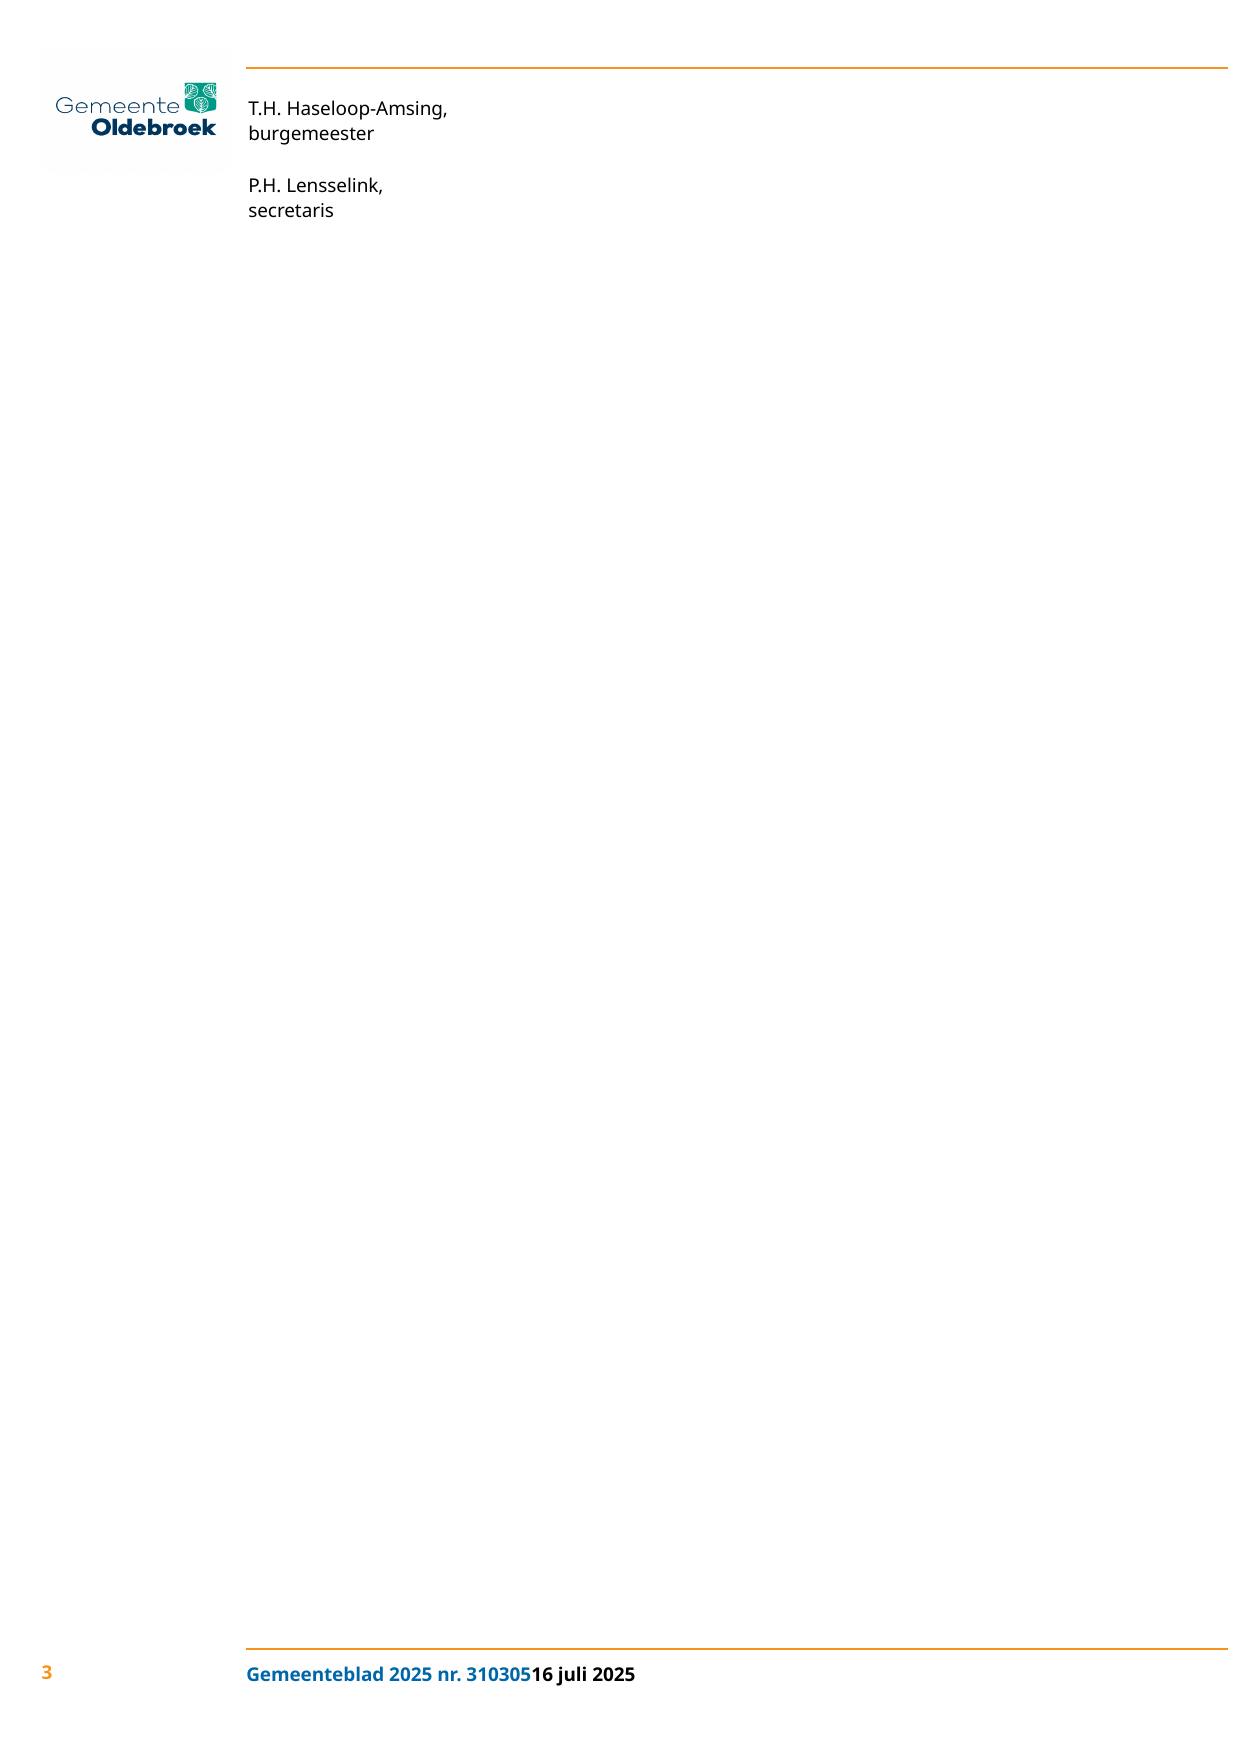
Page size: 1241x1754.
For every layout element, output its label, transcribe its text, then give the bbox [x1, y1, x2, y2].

text burgemeester [248, 121, 1152, 146]
text T.H. Haseloop-Amsing, [248, 95, 1152, 121]
picture [41, 47, 231, 172]
text P.H. Lensselink, [248, 172, 1152, 198]
text secretaris [248, 198, 1152, 223]
